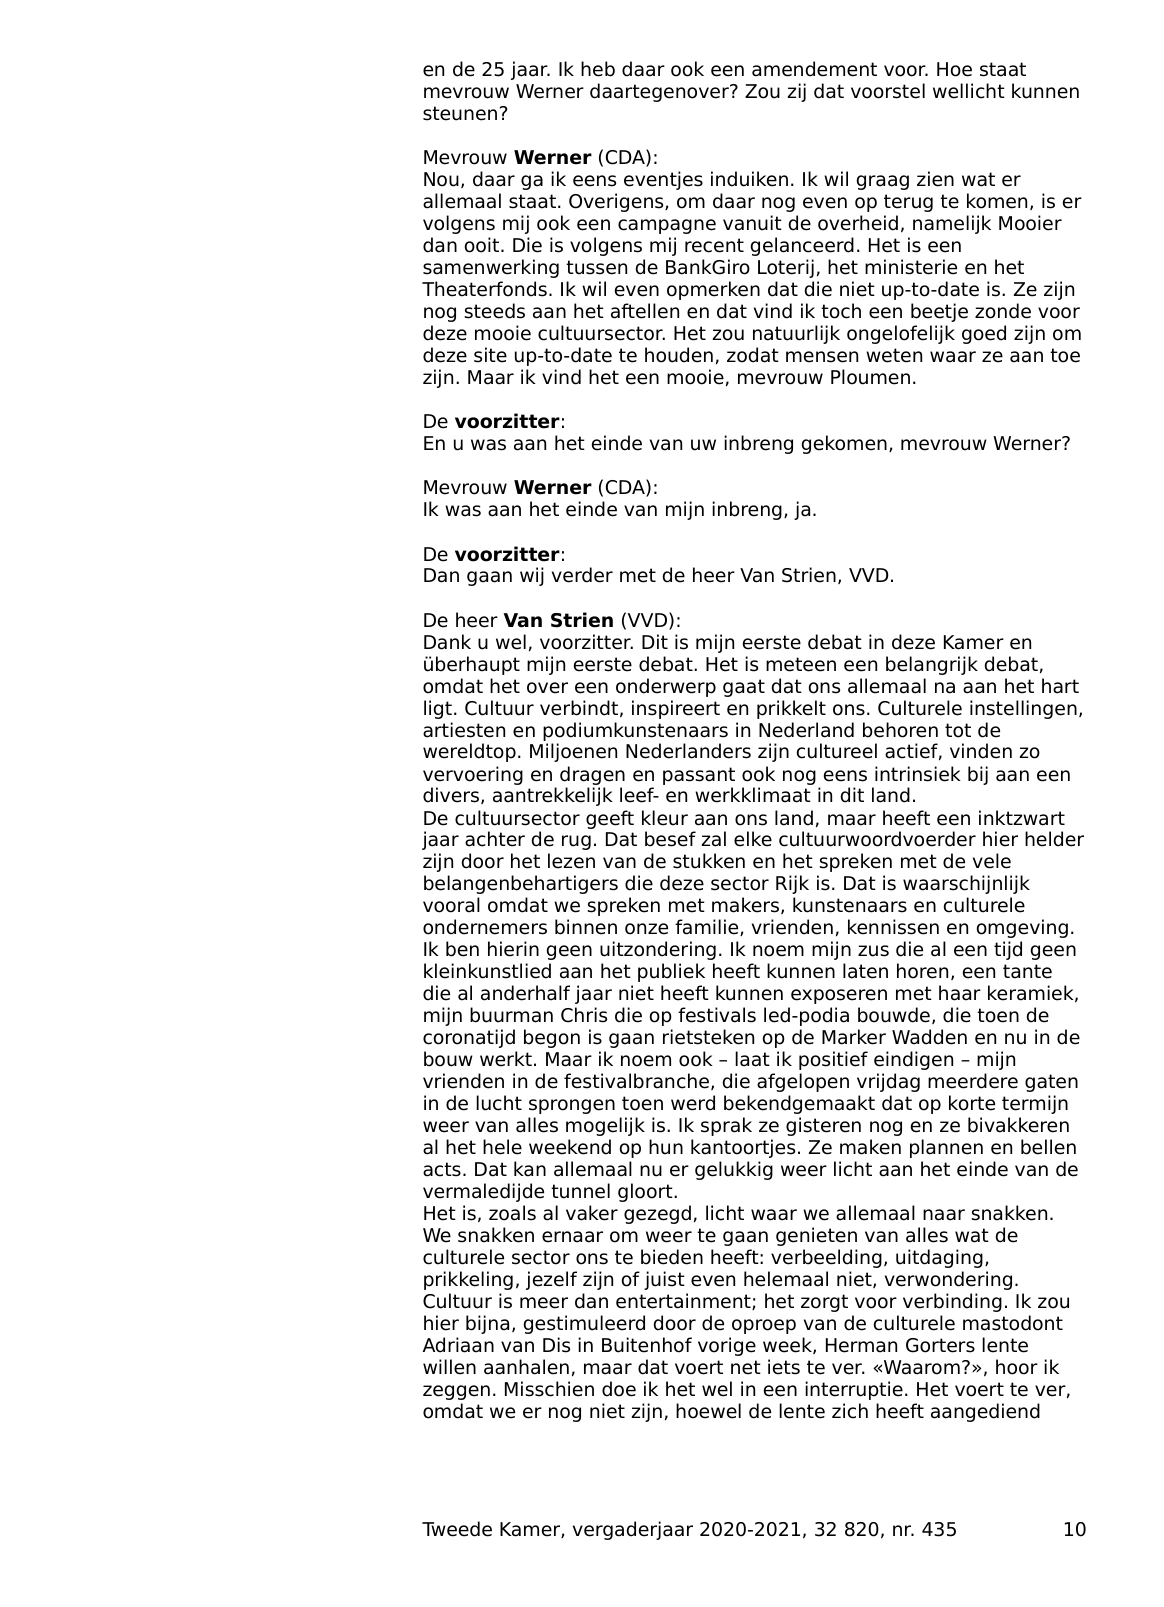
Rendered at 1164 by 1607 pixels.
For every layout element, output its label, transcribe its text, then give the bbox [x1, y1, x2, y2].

text Dank u wel, voorzitter. Dit is mijn eerste debat in deze Kamer en überhaupt mijn eerste debat. Het is meteen een belangrijk debat, omdat het over een onderwerp gaat dat ons allemaal na aan het hart ligt. Cultuur verbindt, inspireert en prikkelt ons. Culturele instellingen, artiesten en podiumkunstenaars in Nederland behoren tot de wereldtop. Miljoenen Nederlanders zijn cultureel actief, vinden zo vervoering en dragen en passant ook nog eens intrinsiek bij aan een divers, aantrekkelijk leef- en werkklimaat in dit land. [422, 632, 1087, 807]
text De cultuursector geeft kleur aan ons land, maar heeft een inktzwart jaar achter de rug. Dat besef zal elke cultuurwoordvoerder hier helder zijn door het lezen van de stukken en het spreken met de vele belangenbehartigers die deze sector Rijk is. Dat is waarschijnlijk vooral omdat we spreken met makers, kunstenaars en culturele ondernemers binnen onze familie, vrienden, kennissen en omgeving. Ik ben hierin geen uitzondering. Ik noem mijn zus die al een tijd geen kleinkunstlied aan het publiek heeft kunnen laten horen, een tante die al anderhalf jaar niet heeft kunnen exposeren met haar keramiek, mijn buurman Chris die op festivals led-podia bouwde, die toen de coronatijd begon is gaan rietsteken op de Marker Wadden en nu in de bouw werkt. Maar ik noem ook – laat ik positief eindigen – mijn vrienden in de festivalbranche, die afgelopen vrijdag meerdere gaten in de lucht sprongen toen werd bekendgemaakt dat op korte termijn weer van alles mogelijk is. Ik sprak ze gisteren nog en ze bivakkeren al het hele weekend op hun kantoortjes. Ze maken plannen en bellen acts. Dat kan allemaal nu er gelukkig weer licht aan het einde van de vermaledijde tunnel gloort. [422, 807, 1087, 1203]
text De voorzitter: [422, 411, 1087, 433]
text De heer Van Strien (VVD): [422, 609, 1087, 632]
text Dan gaan wij verder met de heer Van Strien, VVD. [422, 565, 1087, 587]
text Mevrouw Werner (CDA): [422, 477, 1087, 499]
text Ik was aan het einde van mijn inbreng, ja. [422, 499, 1087, 521]
text Het is, zoals al vaker gezegd, licht waar we allemaal naar snakken. We snakken ernaar om weer te gaan genieten van alles wat de culturele sector ons te bieden heeft: verbeelding, uitdaging, prikkeling, jezelf zijn of juist even helemaal niet, verwondering. Cultuur is meer dan entertainment; het zorgt voor verbinding. Ik zou hier bijna, gestimuleerd door de oproep van de culturele mastodont Adriaan van Dis in Buitenhof vorige week, Herman Gorters lente willen aanhalen, maar dat voert net iets te ver. «Waarom?», hoor ik zeggen. Misschien doe ik het wel in een interruptie. Het voert te ver, omdat we er nog niet zijn, hoewel de lente zich heeft aangediend [422, 1203, 1087, 1423]
text en de 25 jaar. Ik heb daar ook een amendement voor. Hoe staat mevrouw Werner daartegenover? Zou zij dat voorstel wellicht kunnen steunen? [422, 59, 1087, 125]
text De voorzitter: [422, 543, 1087, 565]
text En u was aan het einde van uw inbreng gekomen, mevrouw Werner? [422, 433, 1087, 455]
text Mevrouw Werner (CDA): [422, 147, 1087, 169]
text Nou, daar ga ik eens eventjes induiken. Ik wil graag zien wat er allemaal staat. Overigens, om daar nog even op terug te komen, is er volgens mij ook een campagne vanuit de overheid, namelijk Mooier dan ooit. Die is volgens mij recent gelanceerd. Het is een samenwerking tussen de BankGiro Loterij, het ministerie en het Theaterfonds. Ik wil even opmerken dat die niet up-to-date is. Ze zijn nog steeds aan het aftellen en dat vind ik toch een beetje zonde voor deze mooie cultuursector. Het zou natuurlijk ongelofelijk goed zijn om deze site up-to-date te houden, zodat mensen weten waar ze aan toe zijn. Maar ik vind het een mooie, mevrouw Ploumen. [422, 169, 1087, 389]
